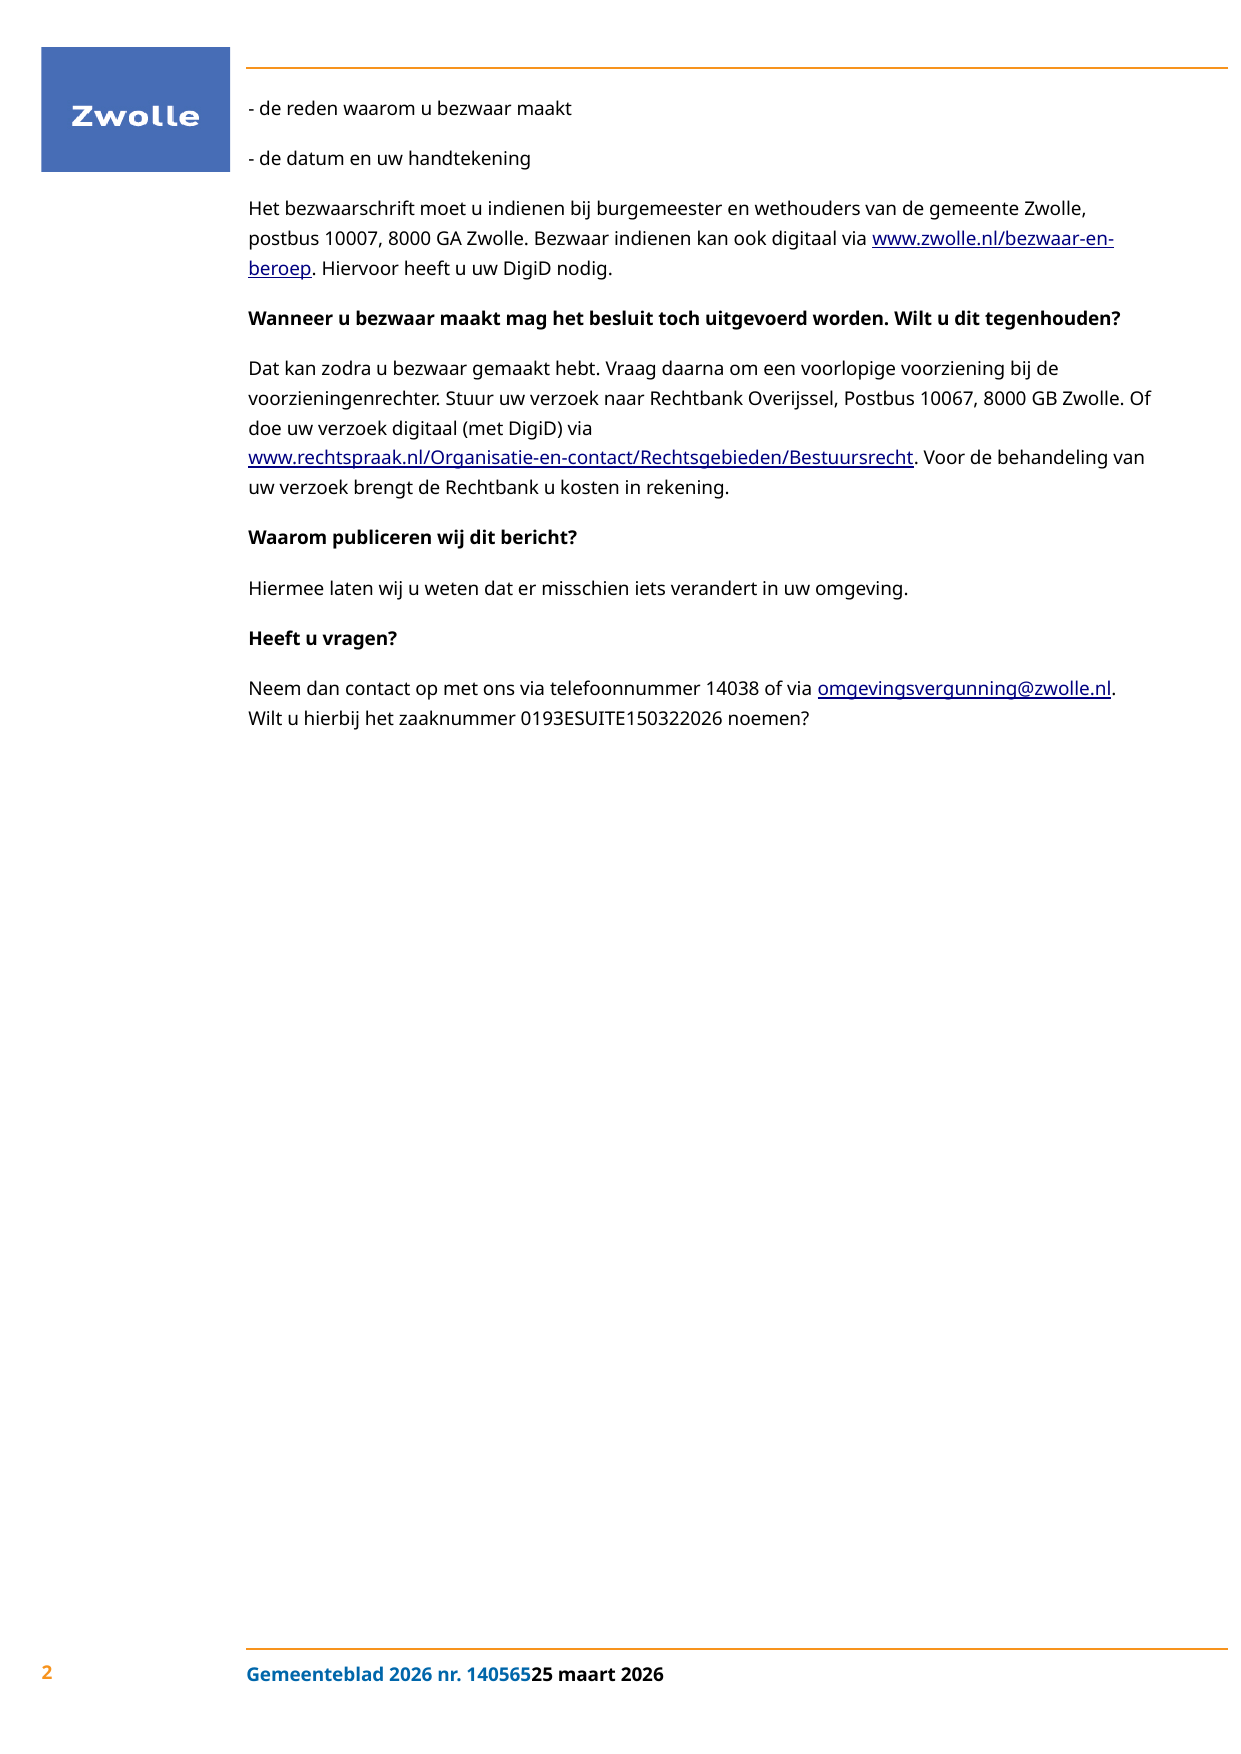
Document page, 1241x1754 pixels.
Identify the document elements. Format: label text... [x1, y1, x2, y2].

text Neem dan contact op met ons via telefoonnummer 14038 of via omgevingsvergunning@zwolle.nl. Wilt u hierbij het zaaknummer 0193ESUITE150322026 noemen? [248, 676, 1152, 731]
text Het bezwaarschrift moet u indienen bij burgemeester en wethouders van de gemeente Zwolle, postbus 10007, 8000 GA Zwolle. Bezwaar indienen kan ook digitaal via www.zwolle.nl/bezwaar-en-beroep. Hiervoor heeft u uw DigiD nodig. [248, 196, 1152, 281]
text Hiermee laten wij u weten dat er misschien iets verandert in uw omgeving. [248, 575, 1152, 601]
text - de datum en uw handtekening [248, 145, 1152, 171]
text - de reden waarom u bezwaar maakt [248, 95, 1152, 121]
text Wanneer u bezwaar maakt mag het besluit toch uitgevoerd worden. Wilt u dit tegenhouden? [248, 305, 1152, 331]
text Dat kan zodra u bezwaar gemaakt hebt. Vraag daarna om een voorlopige voorziening bij de voorzieningenrechter. Stuur uw verzoek naar Rechtbank Overijssel, Postbus 10067, 8000 GB Zwolle. Of doe uw verzoek digitaal (met DigiD) via www.rechtspraak.nl/Organisatie-en-contact/Rechtsgebieden/Bestuursrecht. Voor de behandeling van uw verzoek brengt de Rechtbank u kosten in rekening. [248, 356, 1152, 500]
picture [41, 47, 231, 172]
text Heeft u vragen? [248, 625, 1152, 651]
text Waarom publiceren wij dit bericht? [248, 524, 1152, 550]
